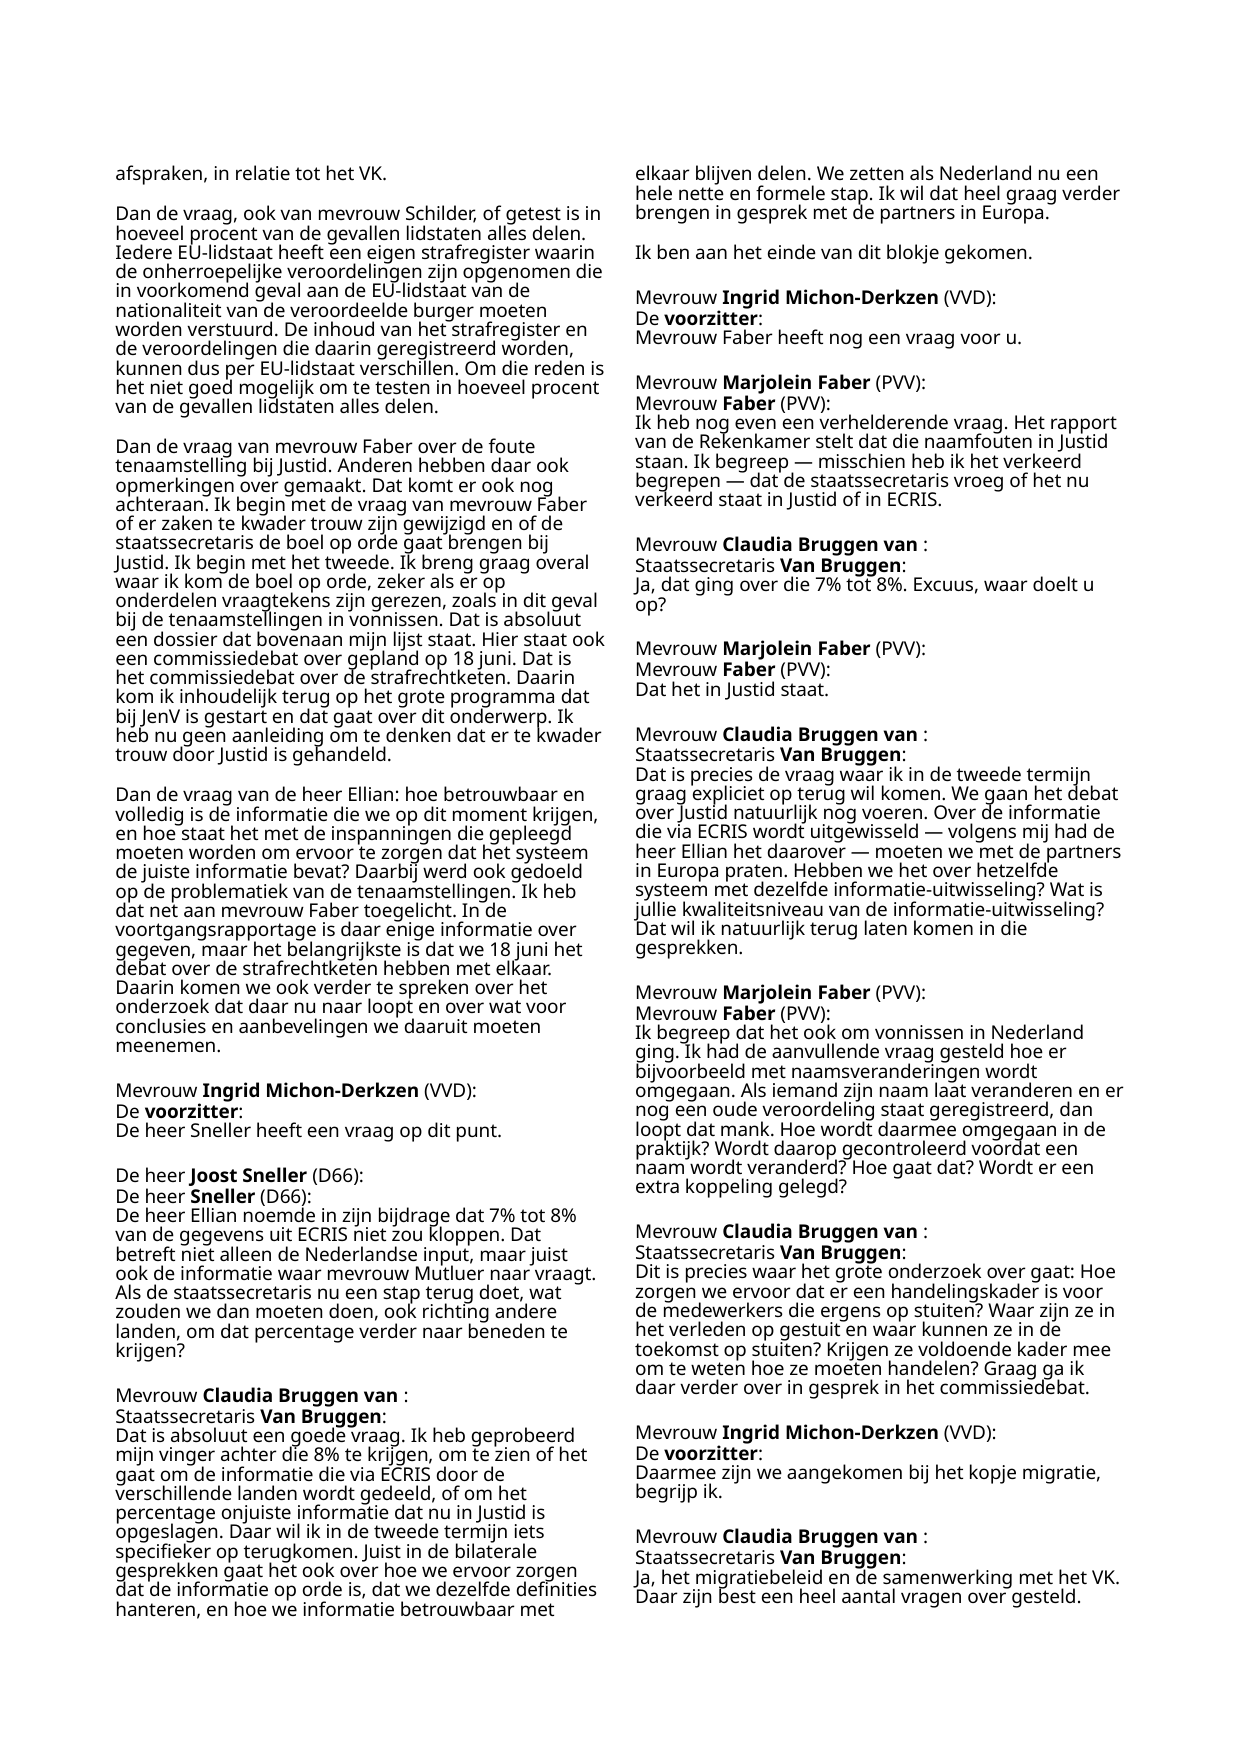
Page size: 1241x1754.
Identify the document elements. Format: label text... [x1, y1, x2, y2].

text Staatssecretaris Van Bruggen: [635, 746, 1125, 766]
text De voorzitter: [635, 1445, 1125, 1464]
text elkaar blijven delen. We zetten als Nederland nu een hele nette en formele stap. Ik wil dat heel graag verder brengen in gesprek met de partners in Europa. [635, 165, 1125, 223]
text Mevrouw Claudia Bruggen van : [635, 721, 1125, 746]
text Mevrouw Ingrid Michon-Derkzen (VVD): [635, 284, 1125, 310]
text Dan de vraag, ook van mevrouw Schilder, of getest is in hoeveel procent van de gevallen lidstaten alles delen. Iedere EU-lidstaat heeft een eigen strafregister waarin de onherroepelijke veroordelingen zijn opgenomen die in voorkomend geval aan de EU-lidstaat van de nationaliteit van de veroordeelde burger moeten worden verstuurd. De inhoud van het strafregister en de veroordelingen die daarin geregistreerd worden, kunnen dus per EU-lidstaat verschillen. Om die reden is het niet goed mogelijk om te testen in hoeveel procent van de gevallen lidstaten alles delen. [115, 205, 605, 417]
text Mevrouw Claudia Bruggen van : [115, 1382, 605, 1408]
text Ja, het migratiebeleid en de samenwerking met het VK. Daar zijn best een heel aantal vragen over gesteld. [635, 1569, 1125, 1607]
text Staatssecretaris Van Bruggen: [635, 1549, 1125, 1569]
text Dat is absoluut een goede vraag. Ik heb geprobeerd mijn vinger achter die 8% te krijgen, om te zien of het gaat om de informatie die via ECRIS door de verschillende landen wordt gedeeld, of om het percentage onjuiste informatie dat nu in Justid is opgeslagen. Daar wil ik in de tweede termijn iets specifieker op terugkomen. Juist in de bilaterale gesprekken gaat het ook over hoe we ervoor zorgen dat de informatie op orde is, dat we dezelfde definities hanteren, en hoe we informatie betrouwbaar met [115, 1427, 605, 1620]
text De heer Sneller heeft een vraag op dit punt. [115, 1122, 605, 1141]
text De voorzitter: [115, 1103, 605, 1122]
text Mevrouw Claudia Bruggen van : [635, 1524, 1125, 1549]
text Daarmee zijn we aangekomen bij het kopje migratie, begrijp ik. [635, 1464, 1125, 1503]
text Mevrouw Faber (PVV): [635, 395, 1125, 414]
text Mevrouw Marjolein Faber (PVV): [635, 369, 1125, 395]
text Ja, dat ging over die 7% tot 8%. Excuus, waar doelt u op? [635, 576, 1125, 615]
text Mevrouw Claudia Bruggen van : [635, 1218, 1125, 1244]
text Dat het in Justid staat. [635, 681, 1125, 700]
text Mevrouw Faber (PVV): [635, 661, 1125, 681]
text Mevrouw Faber heeft nog een vraag voor u. [635, 329, 1125, 348]
text Mevrouw Ingrid Michon-Derkzen (VVD): [635, 1419, 1125, 1445]
text Ik ben aan het einde van dit blokje gekomen. [635, 244, 1125, 263]
text Staatssecretaris Van Bruggen: [635, 1244, 1125, 1263]
text Dan de vraag van mevrouw Faber over de foute tenaamstelling bij Justid. Anderen hebben daar ook opmerkingen over gemaakt. Dat komt er ook nog achteraan. Ik begin met de vraag van mevrouw Faber of er zaken te kwader trouw zijn gewijzigd en of de staatssecretaris de boel op orde gaat brengen bij Justid. Ik begin met het tweede. Ik breng graag overal waar ik kom de boel op orde, zeker als er op onderdelen vraagtekens zijn gerezen, zoals in dit geval bij de tenaamstellingen in vonnissen. Dat is absoluut een dossier dat bovenaan mijn lijst staat. Hier staat ook een commissiedebat over gepland op 18 juni. Dat is het commissiedebat over de strafrechtketen. Daarin kom ik inhoudelijk terug op het grote programma dat bij JenV is gestart en dat gaat over dit onderwerp. Ik heb nu geen aanleiding om te denken dat er te kwader trouw door Justid is gehandeld. [115, 438, 605, 766]
text Staatssecretaris Van Bruggen: [115, 1408, 605, 1427]
text De voorzitter: [635, 310, 1125, 329]
text De heer Joost Sneller (D66): [115, 1162, 605, 1188]
text Mevrouw Marjolein Faber (PVV): [635, 636, 1125, 661]
text De heer Sneller (D66): [115, 1188, 605, 1207]
text Ik heb nog even een verhelderende vraag. Het rapport van de Rekenkamer stelt dat die naamfouten in Justid staan. Ik begreep — misschien heb ik het verkeerd begrepen — dat de staatssecretaris vroeg of het nu verkeerd staat in Justid of in ECRIS. [635, 414, 1125, 510]
text Mevrouw Marjolein Faber (PVV): [635, 979, 1125, 1005]
text Dan de vraag van de heer Ellian: hoe betrouwbaar en volledig is de informatie die we op dit moment krijgen, en hoe staat het met de inspanningen die gepleegd moeten worden om ervoor te zorgen dat het systeem de juiste informatie bevat? Daarbij werd ook gedoeld op de problematiek van de tenaamstellingen. Ik heb dat net aan mevrouw Faber toegelicht. In de voortgangsrapportage is daar enige informatie over gegeven, maar het belangrijkste is dat we 18 juni het debat over de strafrechtketen hebben met elkaar. Daarin komen we ook verder te spreken over het onderzoek dat daar nu naar loopt en over wat voor conclusies en aanbevelingen we daaruit moeten meenemen. [115, 786, 605, 1056]
text Mevrouw Claudia Bruggen van : [635, 531, 1125, 557]
text Ik begreep dat het ook om vonnissen in Nederland ging. Ik had de aanvullende vraag gesteld hoe er bijvoorbeeld met naamsveranderingen wordt omgegaan. Als iemand zijn naam laat veranderen en er nog een oude veroordeling staat geregistreerd, dan loopt dat mank. Hoe wordt daarmee omgegaan in de praktijk? Wordt daarop gecontroleerd voordat een naam wordt veranderd? Hoe gaat dat? Wordt er een extra koppeling gelegd? [635, 1024, 1125, 1198]
text Staatssecretaris Van Bruggen: [635, 557, 1125, 576]
text De heer Ellian noemde in zijn bijdrage dat 7% tot 8% van de gegevens uit ECRIS niet zou kloppen. Dat betreft niet alleen de Nederlandse input, maar juist ook de informatie waar mevrouw Mutluer naar vraagt. Als de staatssecretaris nu een stap terug doet, wat zouden we dan moeten doen, ook richting andere landen, om dat percentage verder naar beneden te krijgen? [115, 1207, 605, 1361]
text Mevrouw Faber (PVV): [635, 1005, 1125, 1024]
text afspraken, in relatie tot het VK. [115, 165, 605, 184]
text Dit is precies waar het grote onderzoek over gaat: Hoe zorgen we ervoor dat er een handelingskader is voor de medewerkers die ergens op stuiten? Waar zijn ze in het verleden op gestuit en waar kunnen ze in de toekomst op stuiten? Krijgen ze voldoende kader mee om te weten hoe ze moeten handelen? Graag ga ik daar verder over in gesprek in het commissiedebat. [635, 1263, 1125, 1398]
text Mevrouw Ingrid Michon-Derkzen (VVD): [115, 1077, 605, 1103]
text Dat is precies de vraag waar ik in de tweede termijn graag expliciet op terug wil komen. We gaan het debat over Justid natuurlijk nog voeren. Over de informatie die via ECRIS wordt uitgewisseld — volgens mij had de heer Ellian het daarover — moeten we met de partners in Europa praten. Hebben we het over hetzelfde systeem met dezelfde informatie-uitwisseling? Wat is jullie kwaliteitsniveau van de informatie-uitwisseling? Dat wil ik natuurlijk terug laten komen in die gesprekken. [635, 766, 1125, 958]
